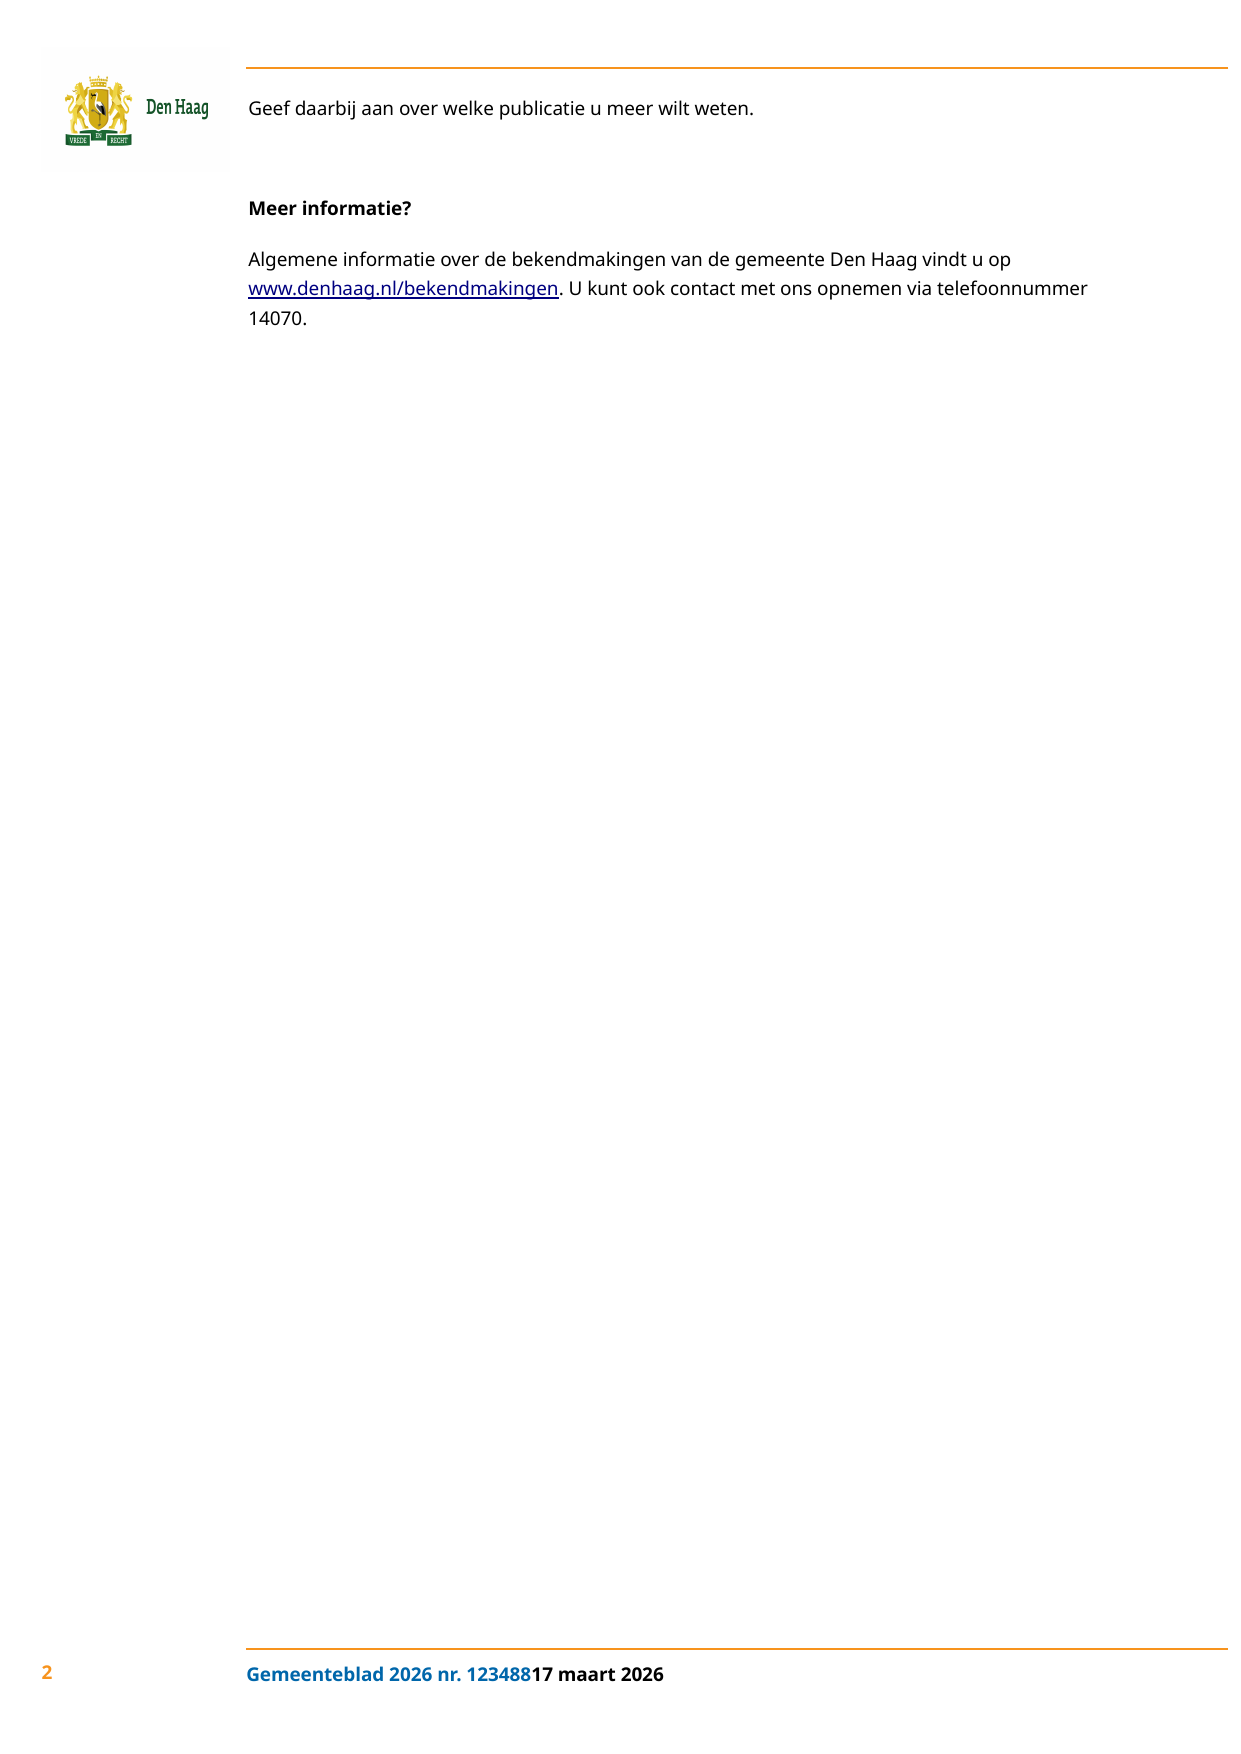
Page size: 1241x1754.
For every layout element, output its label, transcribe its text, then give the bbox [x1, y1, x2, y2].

text Meer informatie? [248, 196, 1152, 221]
text Geef daarbij aan over welke publicatie u meer wilt weten. [248, 95, 1152, 121]
text Algemene informatie over de bekendmakingen van de gemeente Den Haag vindt u op www.denhaag.nl/bekendmakingen. U kunt ook contact met ons opnemen via telefoonnummer 14070. [248, 246, 1152, 331]
picture [41, 47, 231, 172]
